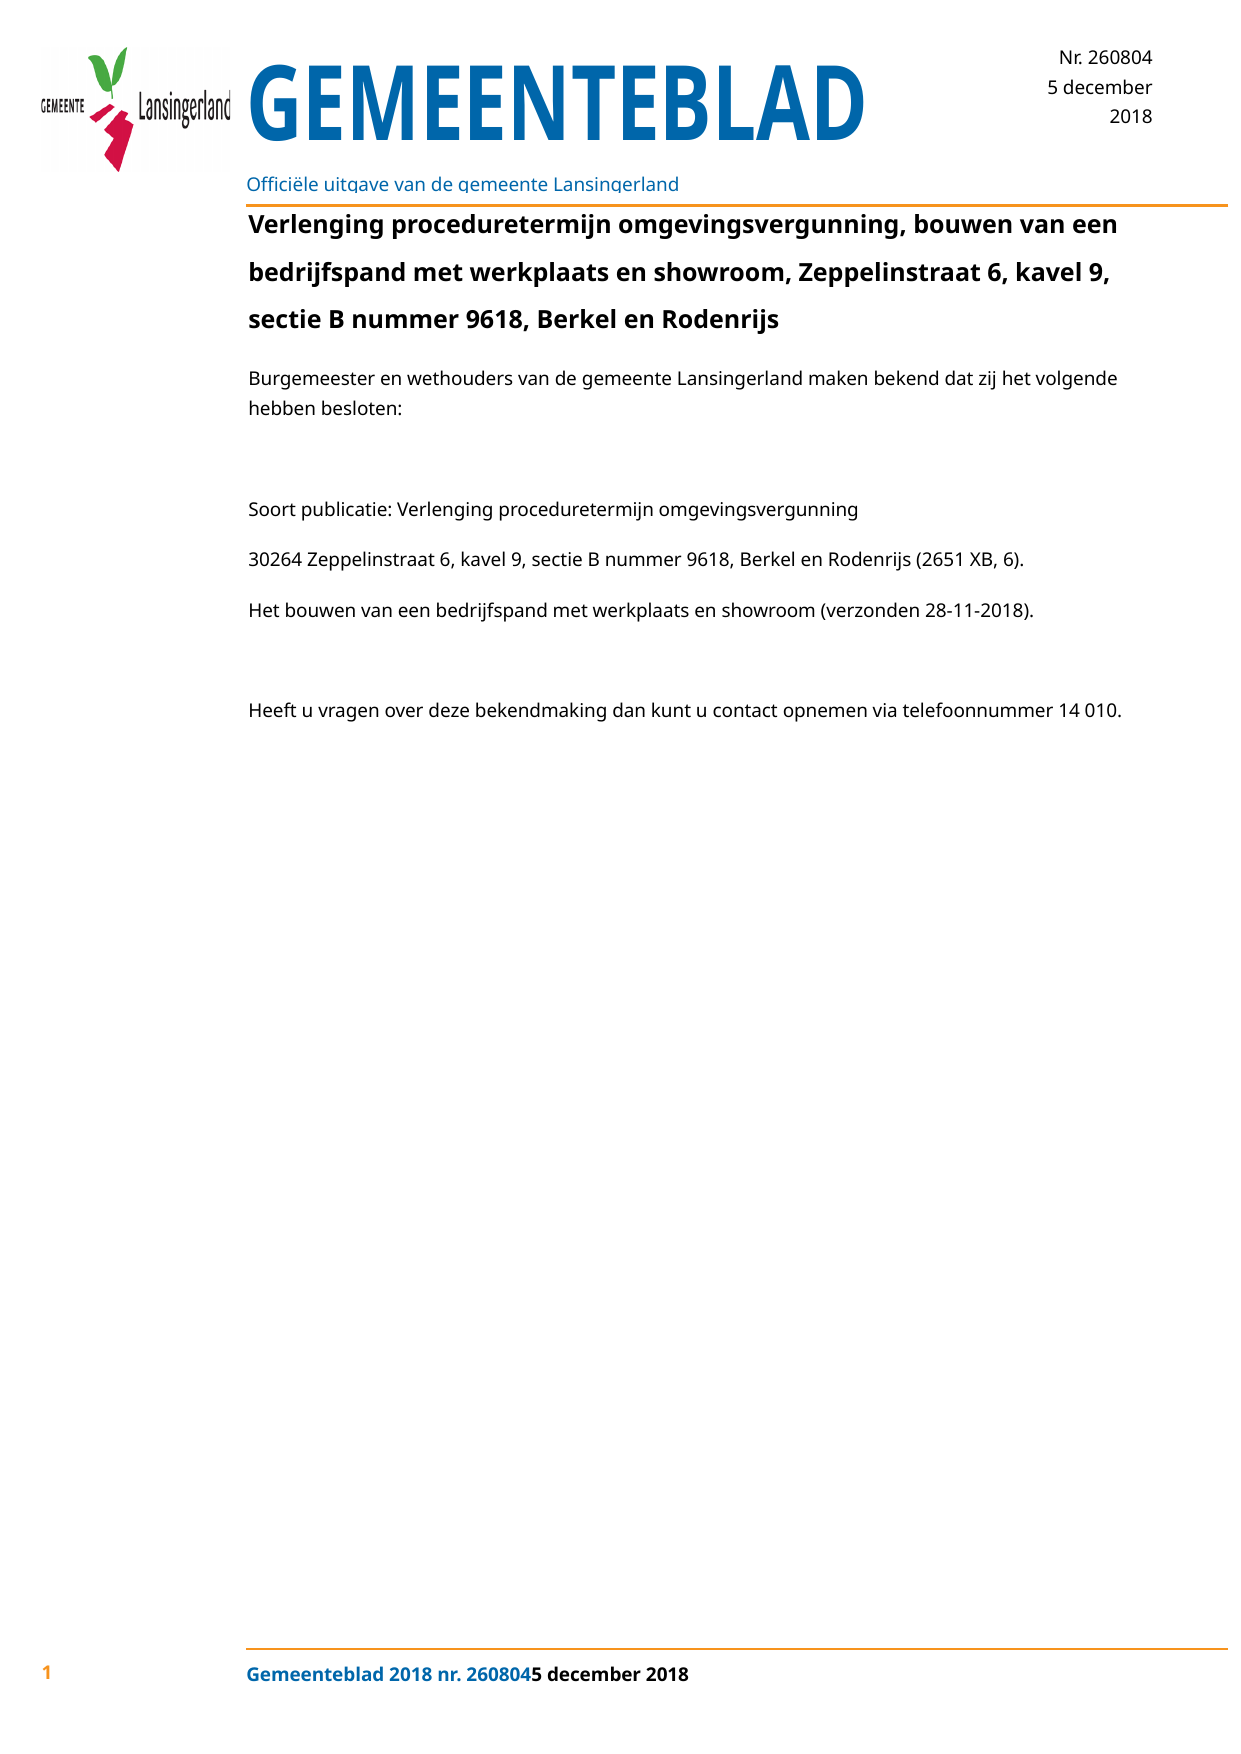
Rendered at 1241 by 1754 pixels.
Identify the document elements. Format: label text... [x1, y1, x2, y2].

picture [41, 47, 231, 172]
text Soort publicatie: Verlenging proceduretermijn omgevingsvergunning [248, 496, 1152, 522]
text Heeft u vragen over deze bekendmaking dan kunt u contact opnemen via telefoonnummer 14 010. [248, 698, 1152, 723]
text 30264 Zeppelinstraat 6, kavel 9, sectie B nummer 9618, Berkel en Rodenrijs (2651 XB, 6). [248, 546, 1152, 572]
text Burgemeester en wethouders van de gemeente Lansingerland maken bekend dat zij het volgende hebben besloten: [248, 366, 1152, 421]
text Verlenging proceduretermijn omgevingsvergunning, bouwen van een bedrijfspand met werkplaats en showroom, Zeppelinstraat 6, kavel 9, sectie B nummer 9618, Berkel en Rodenrijs [248, 207, 1152, 336]
text Het bouwen van een bedrijfspand met werkplaats en showroom (verzonden 28-11-2018). [248, 597, 1152, 622]
